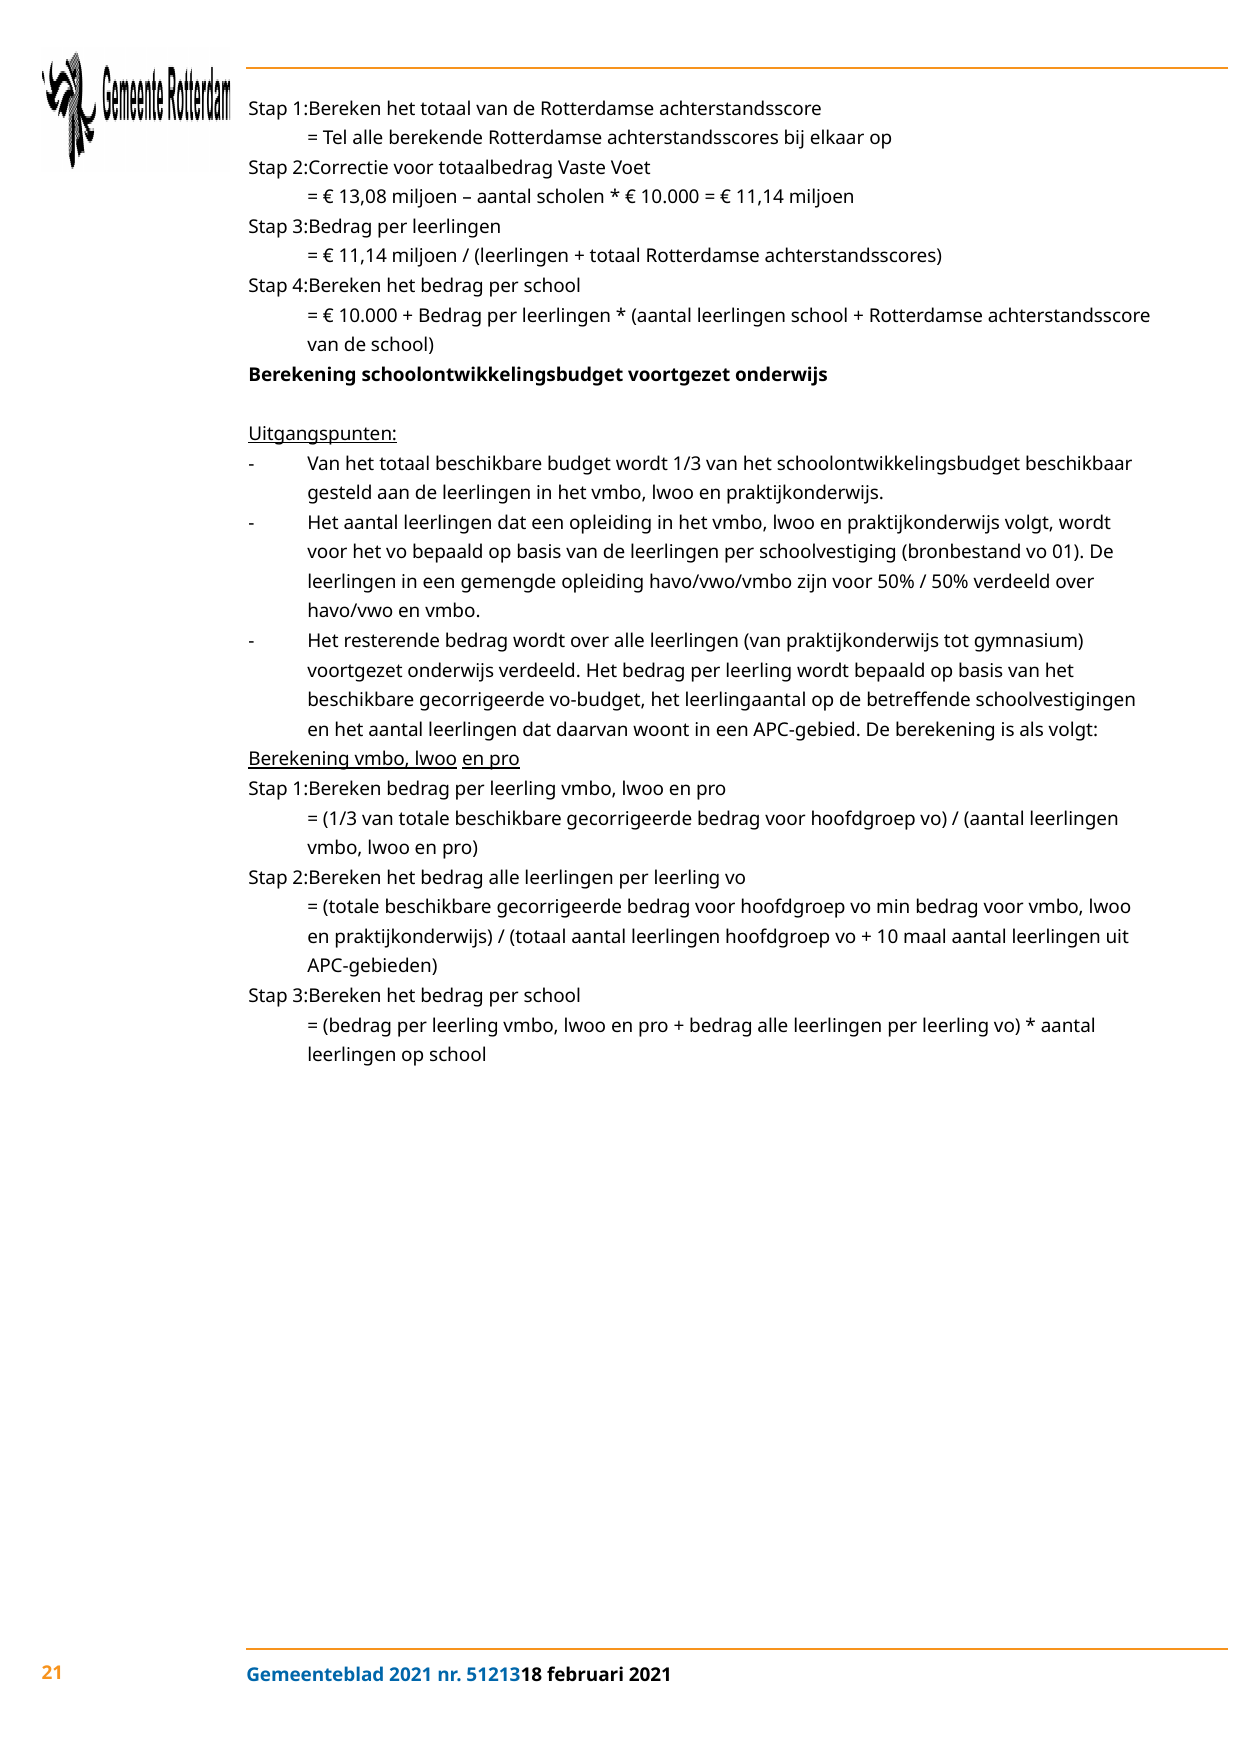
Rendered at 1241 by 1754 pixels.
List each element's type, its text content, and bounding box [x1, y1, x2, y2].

list Bereken het bedrag alle leerlingen per leerling vo [248, 864, 1152, 890]
picture [41, 47, 231, 172]
list = Tel alle berekende Rotterdamse achterstandsscores bij elkaar op [248, 124, 1152, 150]
list = € 10.000 + Bedrag per leerlingen * (aantal leerlingen school + Rotterdamse achterstandsscore van de school) [248, 302, 1152, 357]
list Bereken het bedrag per school [248, 272, 1152, 298]
list = € 13,08 miljoen – aantal scholen * € 10.000 = € 11,14 miljoen [248, 183, 1152, 209]
text Uitgangspunten: [248, 420, 1152, 446]
list Het resterende bedrag wordt over alle leerlingen (van praktijkonderwijs tot gymnasium) voortgezet onderwijs verdeeld. Het bedrag per leerling wordt bepaald op basis van het beschikbare gecorrigeerde vo-budget, het leerlingaantal op de betreffende schoolvestigingen en het aantal leerlingen dat daarvan woont in een APC-gebied. De berekening is als volgt: [248, 627, 1152, 742]
list Bereken bedrag per leerling vmbo, lwoo en pro [248, 775, 1152, 801]
text Berekening schoolontwikkelingsbudget voortgezet onderwijs [248, 361, 1152, 387]
list Correctie voor totaalbedrag Vaste Voet [248, 154, 1152, 180]
list Bedrag per leerlingen [248, 213, 1152, 239]
list Van het totaal beschikbare budget wordt 1/3 van het schoolontwikkelingsbudget beschikbaar gesteld aan de leerlingen in het vmbo, lwoo en praktijkonderwijs. [248, 450, 1152, 505]
list Bereken het bedrag per school [248, 982, 1152, 1008]
text Berekening vmbo, lwoo en pro [248, 746, 1152, 771]
list = € 11,14 miljoen / (leerlingen + totaal Rotterdamse achterstandsscores) [248, 243, 1152, 268]
list Het aantal leerlingen dat een opleiding in het vmbo, lwoo en praktijkonderwijs volgt, wordt voor het vo bepaald op basis van de leerlingen per schoolvestiging (bronbestand vo 01). De leerlingen in een gemengde opleiding havo/vwo/vmbo zijn voor 50% / 50% verdeeld over havo/vwo en vmbo. [248, 509, 1152, 623]
list = (1/3 van totale beschikbare gecorrigeerde bedrag voor hoofdgroep vo) / (aantal leerlingen vmbo, lwoo en pro) [248, 805, 1152, 860]
list = (totale beschikbare gecorrigeerde bedrag voor hoofdgroep vo min bedrag voor vmbo, lwoo en praktijkonderwijs) / (totaal aantal leerlingen hoofdgroep vo + 10 maal aantal leerlingen uit APC-gebieden) [248, 893, 1152, 978]
list = (bedrag per leerling vmbo, lwoo en pro + bedrag alle leerlingen per leerling vo) * aantal leerlingen op school [248, 1012, 1152, 1067]
list Bereken het totaal van de Rotterdamse achterstandsscore [248, 95, 1152, 121]
